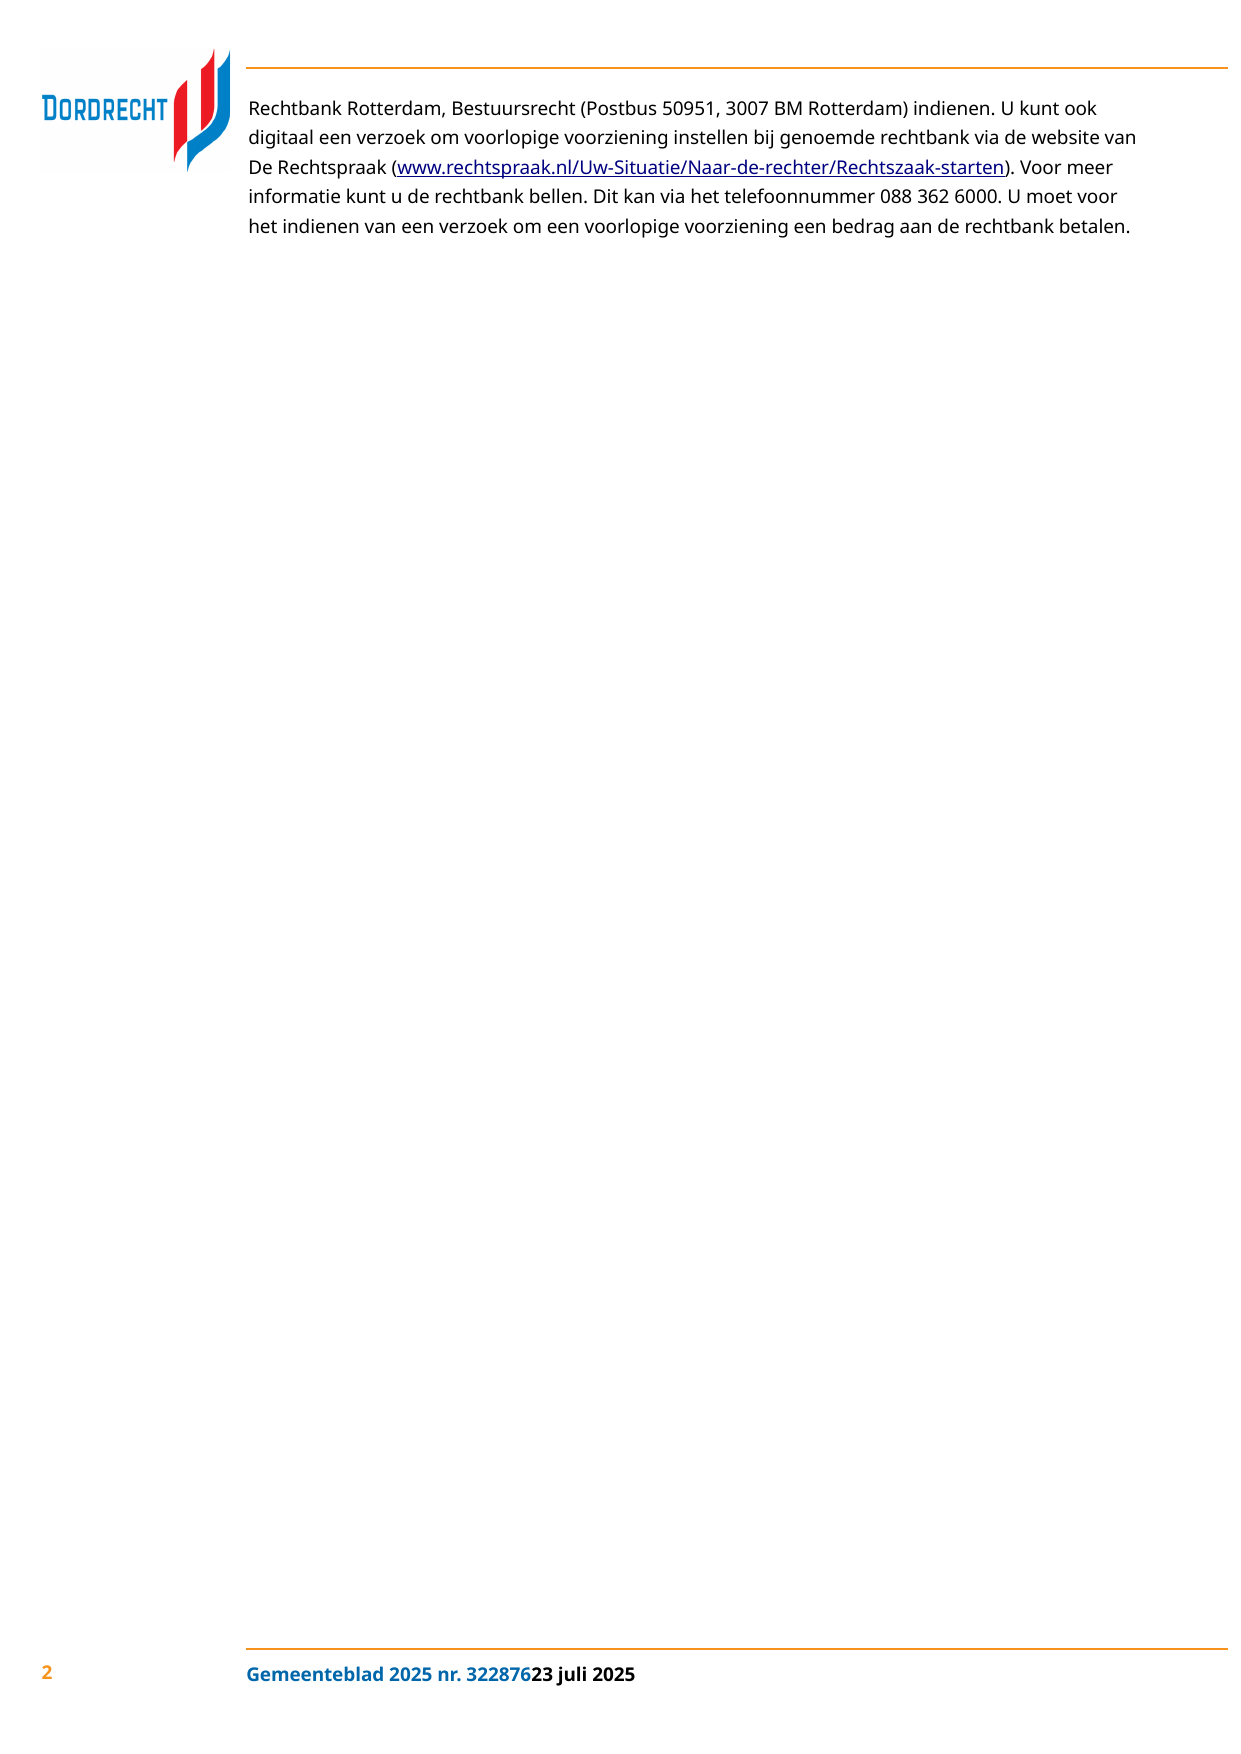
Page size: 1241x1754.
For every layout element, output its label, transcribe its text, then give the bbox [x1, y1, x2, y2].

picture [41, 47, 231, 172]
text Rechtbank Rotterdam, Bestuursrecht (Postbus 50951, 3007 BM Rotterdam) indienen. U kunt ook digitaal een verzoek om voorlopige voorziening instellen bij genoemde rechtbank via de website van De Rechtspraak (www.rechtspraak.nl/Uw-Situatie/Naar-de-rechter/Rechtszaak-starten). Voor meer informatie kunt u de rechtbank bellen. Dit kan via het telefoonnummer 088 362 6000. U moet voor het indienen van een verzoek om een voorlopige voorziening een bedrag aan de rechtbank betalen. [248, 95, 1152, 239]
